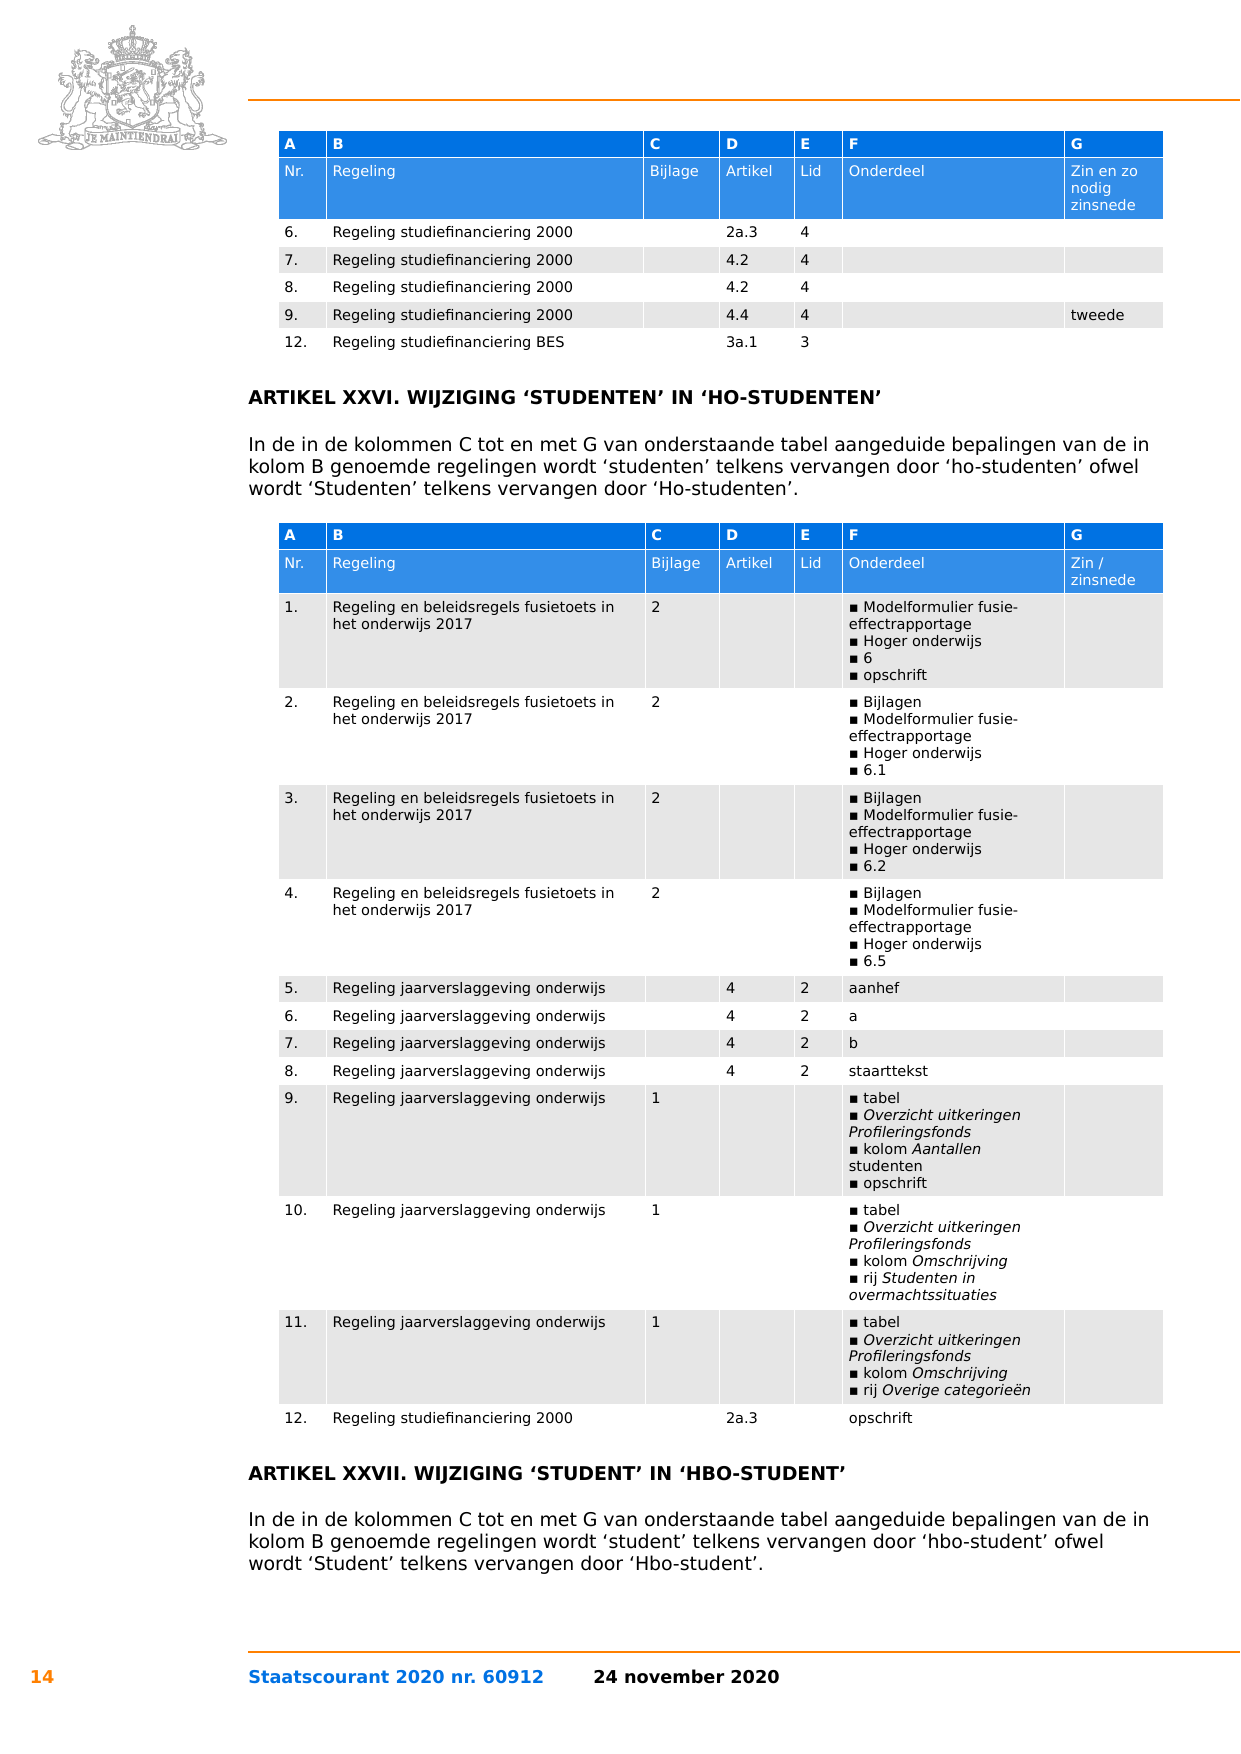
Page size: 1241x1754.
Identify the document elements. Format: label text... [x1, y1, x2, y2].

table_cell 4. [279, 880, 326, 974]
table_cell [1065, 247, 1163, 273]
table_cell [843, 302, 1064, 328]
table_cell [644, 247, 719, 273]
table_cell 9. [279, 1085, 326, 1196]
table_cell Artikel [720, 550, 794, 593]
table_cell [720, 880, 794, 974]
table_cell 4 [720, 1003, 794, 1029]
table_cell Regeling studiefinanciering 2000 [327, 247, 643, 273]
table_cell Zin en zo nodig zinsnede [1065, 158, 1163, 219]
table_cell 3 [795, 329, 842, 356]
table_cell Lid [795, 550, 842, 593]
table_cell [1065, 1198, 1163, 1309]
table_cell Regeling jaarverslaggeving onderwijs [327, 1003, 645, 1029]
table_header C [644, 131, 719, 157]
table_cell Regeling [327, 158, 643, 219]
table_cell Regeling studiefinanciering 2000 [327, 275, 643, 301]
table_cell [1065, 1058, 1163, 1084]
table_cell ▪ tabel ▪ Overzicht uitkeringen Profileringsfonds ▪ kolom Omschrijving ▪ rij Studenten in overmachtssituaties [843, 1198, 1064, 1309]
table_cell 2 [795, 976, 842, 1002]
table_cell [1065, 275, 1163, 301]
table_cell Regeling jaarverslaggeving onderwijs [327, 1058, 645, 1084]
table_cell 4 [795, 275, 842, 301]
table_header F [843, 131, 1064, 157]
table_cell [720, 690, 794, 784]
table_cell Nr. [279, 158, 326, 219]
table_cell 7. [279, 1030, 326, 1057]
table_cell ▪ Bijlagen ▪ Modelformulier fusie-effectrapportage ▪ Hoger onderwijs ▪ 6.1 [843, 690, 1064, 784]
table_cell 2 [795, 1058, 842, 1084]
table_cell Regeling en beleidsregels fusietoets in het onderwijs 2017 [327, 880, 645, 974]
table_cell 12. [279, 1405, 326, 1431]
table_cell Bijlage [646, 550, 719, 593]
table_cell [1065, 329, 1163, 356]
table_cell Regeling jaarverslaggeving onderwijs [327, 1085, 645, 1196]
table_header D [720, 131, 794, 157]
picture [38, 25, 227, 150]
table_cell Regeling en beleidsregels fusietoets in het onderwijs 2017 [327, 690, 645, 784]
table_cell [644, 275, 719, 301]
table_cell 2 [795, 1003, 842, 1029]
table_cell 2 [646, 690, 719, 784]
table_cell 4 [795, 220, 842, 246]
table_cell ▪ tabel ▪ Overzicht uitkeringen Profileringsfonds ▪ kolom Aantallen studenten ▪ opschrift [843, 1085, 1064, 1196]
table_cell [795, 594, 842, 688]
table_cell [795, 1085, 842, 1196]
table_cell [795, 1405, 842, 1431]
table_cell 1 [646, 1198, 719, 1309]
table_cell [646, 1405, 719, 1431]
table_cell 10. [279, 1198, 326, 1309]
table_cell 2 [646, 785, 719, 879]
table_cell [1065, 785, 1163, 879]
table_cell 2a.3 [720, 220, 794, 246]
table_header F [843, 523, 1064, 549]
table_cell 3. [279, 785, 326, 879]
table_cell [1065, 976, 1163, 1002]
table_cell [720, 594, 794, 688]
table_header A [279, 523, 326, 549]
table_cell Regeling studiefinanciering 2000 [327, 1405, 645, 1431]
table_cell Regeling jaarverslaggeving onderwijs [327, 1030, 645, 1057]
table_cell 11. [279, 1310, 326, 1404]
table_cell 12. [279, 329, 326, 356]
table_cell Artikel [720, 158, 794, 219]
table_cell 2 [795, 1030, 842, 1057]
table_cell Regeling jaarverslaggeving onderwijs [327, 1198, 645, 1309]
table_cell [1065, 594, 1163, 688]
table_cell [795, 1310, 842, 1404]
table_cell a [843, 1003, 1064, 1029]
table_header C [646, 523, 719, 549]
table_cell [795, 880, 842, 974]
table_cell Regeling en beleidsregels fusietoets in het onderwijs 2017 [327, 594, 645, 688]
table_cell 8. [279, 1058, 326, 1084]
table_cell 2. [279, 690, 326, 784]
table_cell ▪ Modelformulier fusie-effectrapportage ▪ Hoger onderwijs ▪ 6 ▪ opschrift [843, 594, 1064, 688]
table_cell [720, 1310, 794, 1404]
table_cell 7. [279, 247, 326, 273]
table_cell [1065, 220, 1163, 246]
table_cell [1065, 690, 1163, 784]
table_cell [644, 220, 719, 246]
table_cell [720, 785, 794, 879]
table_cell 4.4 [720, 302, 794, 328]
table_cell Regeling studiefinanciering 2000 [327, 302, 643, 328]
table_cell 1 [646, 1310, 719, 1404]
table_header G [1065, 131, 1163, 157]
table_cell Regeling studiefinanciering 2000 [327, 220, 643, 246]
table_header G [1065, 523, 1163, 549]
table_cell [720, 1198, 794, 1309]
text In de in de kolommen C tot en met G van onderstaande tabel aangeduide bepalingen van de in kolom B genoemde regelingen wordt ‘studenten’ telkens vervangen door ‘ho-studenten’ ofwel wordt ‘Studenten’ telkens vervangen door ‘Ho-studenten’. [248, 434, 1163, 499]
table_header A [279, 131, 326, 157]
table_cell 3a.1 [720, 329, 794, 356]
table_cell 8. [279, 275, 326, 301]
table_cell [843, 329, 1064, 356]
table_cell [646, 1058, 719, 1084]
table_cell 2 [646, 880, 719, 974]
table_cell 1 [646, 1085, 719, 1196]
table_cell [646, 1030, 719, 1057]
table_header E [795, 131, 842, 157]
table_cell 1. [279, 594, 326, 688]
table_cell ▪ tabel ▪ Overzicht uitkeringen Profileringsfonds ▪ kolom Omschrijving ▪ rij Overige categorieën [843, 1310, 1064, 1404]
table_cell [644, 302, 719, 328]
subtitle ARTIKEL XXVII. WIJZIGING ‘STUDENT’ IN ‘HBO-STUDENT’ [248, 1462, 1163, 1484]
table_cell 4 [795, 247, 842, 273]
table_cell Regeling jaarverslaggeving onderwijs [327, 1310, 645, 1404]
table_cell [795, 1198, 842, 1309]
table_cell [843, 275, 1064, 301]
table_header B [327, 131, 643, 157]
table_cell 4 [795, 302, 842, 328]
table_cell [646, 1003, 719, 1029]
table_cell Onderdeel [843, 550, 1064, 593]
table_cell 2a.3 [720, 1405, 794, 1431]
table_cell [1065, 1310, 1163, 1404]
table_cell opschrift [843, 1405, 1064, 1431]
table_cell 6. [279, 220, 326, 246]
table_cell Regeling [327, 550, 645, 593]
table_cell 5. [279, 976, 326, 1002]
table_cell [843, 247, 1064, 273]
table_cell [1065, 1003, 1163, 1029]
table_cell Regeling jaarverslaggeving onderwijs [327, 976, 645, 1002]
table_cell [1065, 1085, 1163, 1196]
table_cell tweede [1065, 302, 1163, 328]
table_cell [1065, 1405, 1163, 1431]
table_cell Regeling studiefinanciering BES [327, 329, 643, 356]
table_cell [1065, 1030, 1163, 1057]
table_cell b [843, 1030, 1064, 1057]
table_cell 4 [720, 976, 794, 1002]
table_cell ▪ Bijlagen ▪ Modelformulier fusie-effectrapportage ▪ Hoger onderwijs ▪ 6.5 [843, 880, 1064, 974]
table_cell 4 [720, 1030, 794, 1057]
table_cell [1065, 880, 1163, 974]
table_header B [327, 523, 645, 549]
subtitle ARTIKEL XXVI. WIJZIGING ‘STUDENTEN’ IN ‘HO-STUDENTEN’ [248, 387, 1163, 409]
table_cell staarttekst [843, 1058, 1064, 1084]
table_cell 6. [279, 1003, 326, 1029]
table_cell 9. [279, 302, 326, 328]
text In de in de kolommen C tot en met G van onderstaande tabel aangeduide bepalingen van de in kolom B genoemde regelingen wordt ‘student’ telkens vervangen door ‘hbo-student’ ofwel wordt ‘Student’ telkens vervangen door ‘Hbo-student’. [248, 1509, 1163, 1575]
table_cell aanhef [843, 976, 1064, 1002]
table_header D [720, 523, 794, 549]
table_cell Nr. [279, 550, 326, 593]
table_cell [720, 1085, 794, 1196]
table_cell Zin / zinsnede [1065, 550, 1163, 593]
table_cell Lid [795, 158, 842, 219]
table_cell ▪ Bijlagen ▪ Modelformulier fusie-effectrapportage ▪ Hoger onderwijs ▪ 6.2 [843, 785, 1064, 879]
table_cell [795, 785, 842, 879]
table_cell 4.2 [720, 275, 794, 301]
table_cell Bijlage [644, 158, 719, 219]
table_cell 4 [720, 1058, 794, 1084]
table_header E [795, 523, 842, 549]
table_cell [795, 690, 842, 784]
table_cell 2 [646, 594, 719, 688]
table_cell Onderdeel [843, 158, 1064, 219]
table_cell [843, 220, 1064, 246]
table_cell 4.2 [720, 247, 794, 273]
table_cell Regeling en beleidsregels fusietoets in het onderwijs 2017 [327, 785, 645, 879]
table_cell [646, 976, 719, 1002]
table_cell [644, 329, 719, 356]
